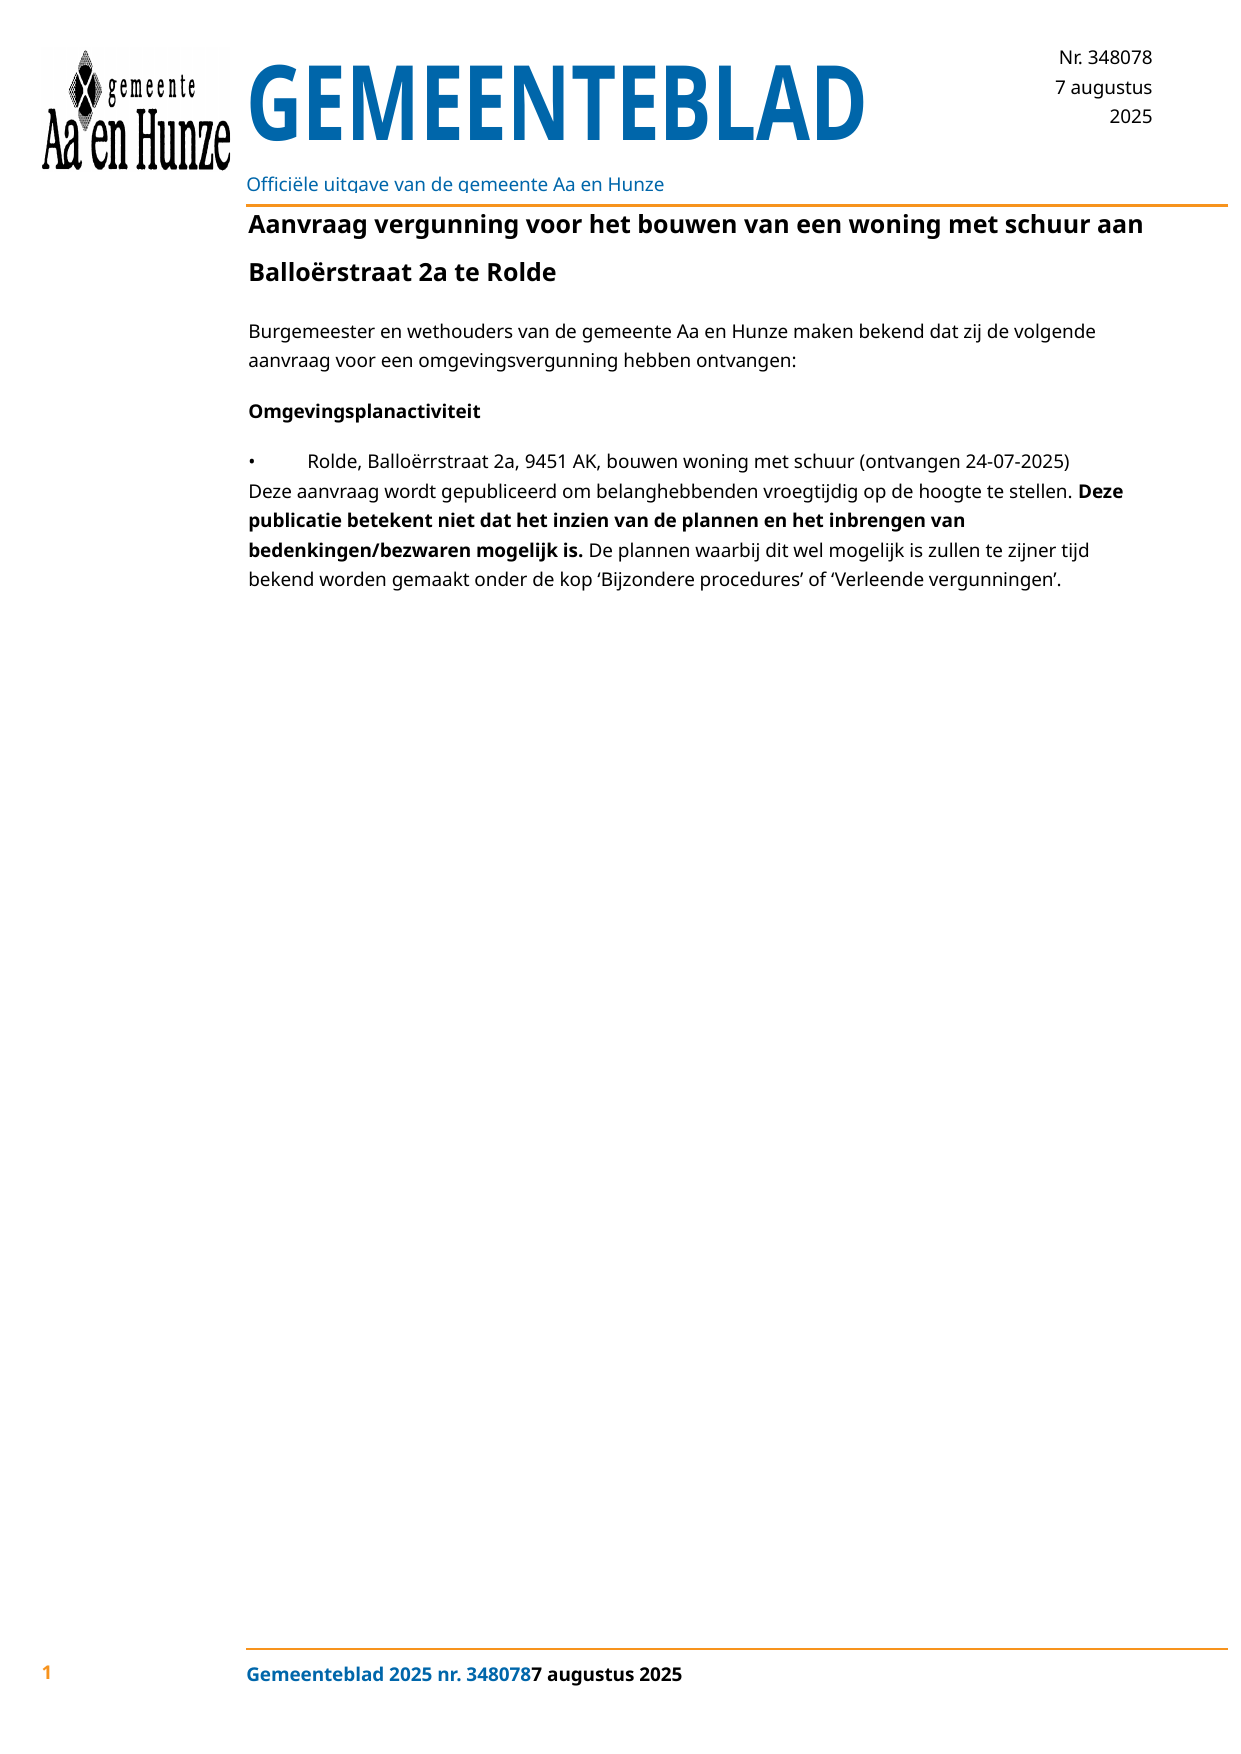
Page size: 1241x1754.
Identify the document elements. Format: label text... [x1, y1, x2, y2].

list Rolde, Balloërrstraat 2a, 9451 AK, bouwen woning met schuur (ontvangen 24-07-2025) [248, 448, 1152, 474]
text Deze aanvraag wordt gepubliceerd om belanghebbenden vroegtijdig op de hoogte te stellen. Deze publicatie betekent niet dat het inzien van de plannen en het inbrengen van bedenkingen/bezwaren mogelijk is. De plannen waarbij dit wel mogelijk is zullen te zijner tijd bekend worden gemaakt onder de kop ‘Bijzondere procedures’ of ‘Verleende vergunningen’. [248, 478, 1152, 592]
picture [41, 47, 231, 172]
text Omgevingsplanactiviteit [248, 398, 1152, 424]
text Burgemeester en wethouders van de gemeente Aa en Hunze maken bekend dat zij de volgende aanvraag voor een omgevingsvergunning hebben ontvangen: [248, 318, 1152, 373]
text Aanvraag vergunning voor het bouwen van een woning met schuur aan Balloërstraat 2a te Rolde [248, 207, 1152, 288]
